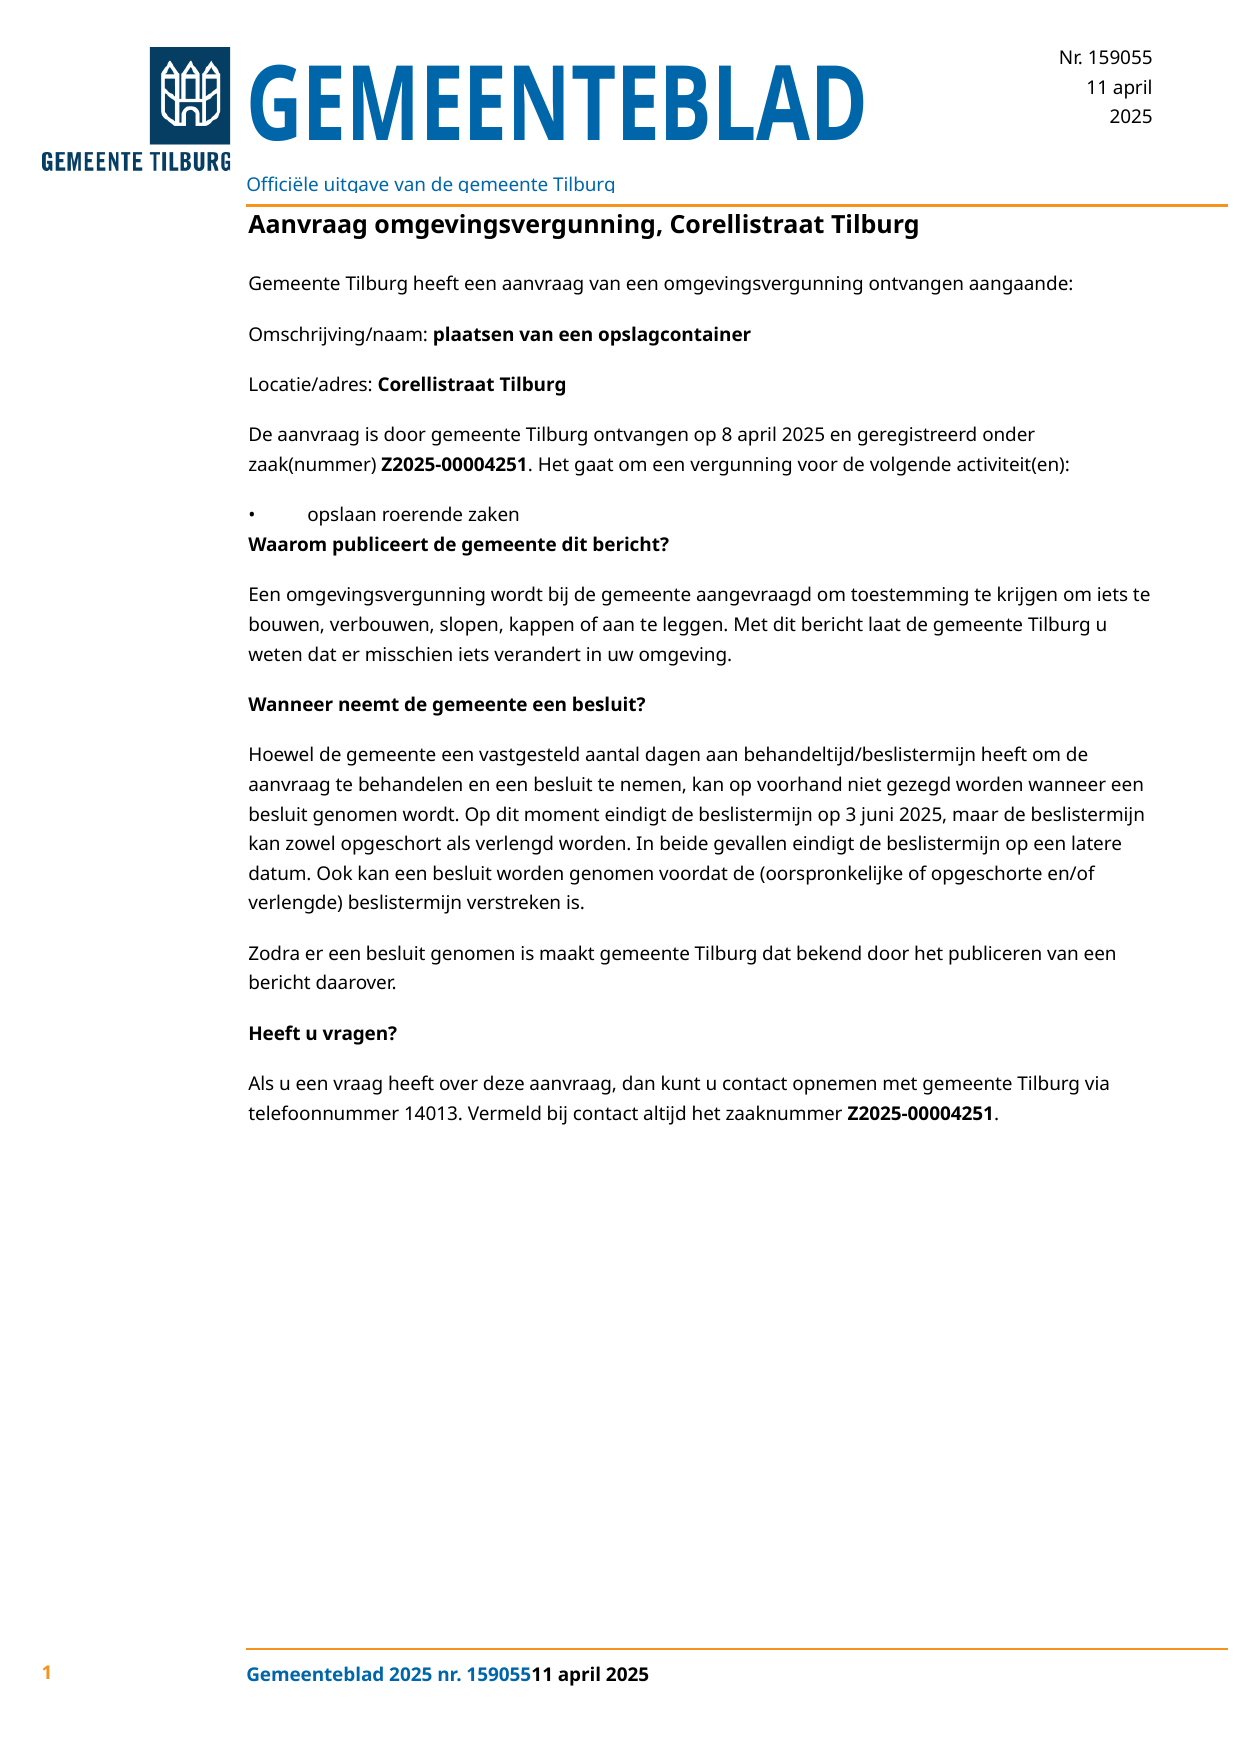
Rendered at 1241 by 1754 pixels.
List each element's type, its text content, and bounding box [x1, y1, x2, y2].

text Aanvraag omgevingsvergunning, Corellistraat Tilburg [248, 207, 1152, 241]
text Heeft u vragen? [248, 1020, 1152, 1046]
text Als u een vraag heeft over deze aanvraag, dan kunt u contact opnemen met gemeente Tilburg via telefoonnummer 14013. Vermeld bij contact altijd het zaaknummer Z2025-00004251. [248, 1070, 1152, 1126]
list opslaan roerende zaken [248, 502, 1152, 527]
text Hoewel de gemeente een vastgesteld aantal dagen aan behandeltijd/beslistermijn heeft om de aanvraag te behandelen en een besluit te nemen, kan op voorhand niet gezegd worden wanneer een besluit genomen wordt. Op dit moment eindigt de beslistermijn op 3 juni 2025, maar de beslistermijn kan zowel opgeschort als verlengd worden. In beide gevallen eindigt de beslistermijn op een latere datum. Ook kan een besluit worden genomen voordat de (oorspronkelijke of opgeschorte en/of verlengde) beslistermijn verstreken is. [248, 742, 1152, 915]
text Locatie/adres: Corellistraat Tilburg [248, 371, 1152, 397]
text Gemeente Tilburg heeft een aanvraag van een omgevingsvergunning ontvangen aangaande: [248, 270, 1152, 296]
text Wanneer neemt de gemeente een besluit? [248, 691, 1152, 717]
text Waarom publiceert de gemeente dit bericht? [248, 531, 1152, 557]
picture [41, 47, 231, 172]
text Zodra er een besluit genomen is maakt gemeente Tilburg dat bekend door het publiceren van een bericht daarover. [248, 940, 1152, 995]
text Omschrijving/naam: plaatsen van een opslagcontainer [248, 321, 1152, 346]
text Een omgevingsvergunning wordt bij de gemeente aangevraagd om toestemming te krijgen om iets te bouwen, verbouwen, slopen, kappen of aan te leggen. Met dit bericht laat de gemeente Tilburg u weten dat er misschien iets verandert in uw omgeving. [248, 582, 1152, 666]
text De aanvraag is door gemeente Tilburg ontvangen op 8 april 2025 en geregistreerd onder zaak(nummer) Z2025-00004251. Het gaat om een vergunning voor de volgende activiteit(en): [248, 422, 1152, 477]
